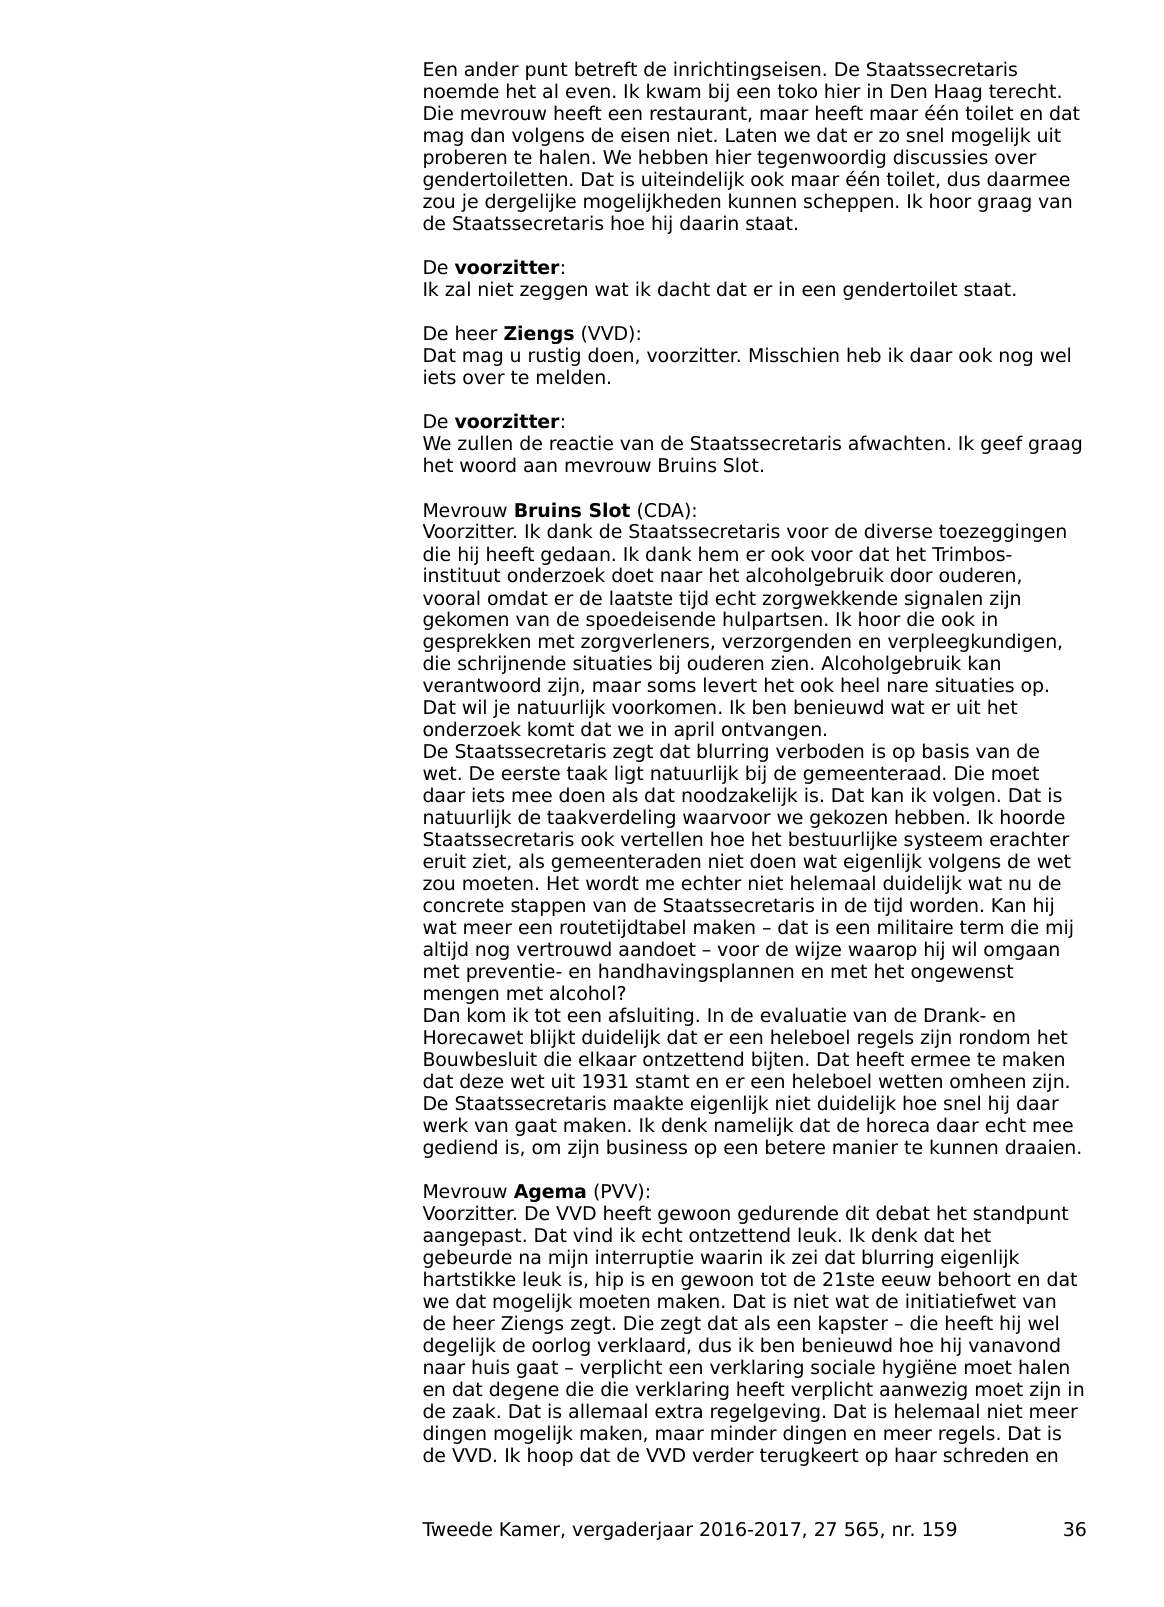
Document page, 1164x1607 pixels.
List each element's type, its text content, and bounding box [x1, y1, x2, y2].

text Een ander punt betreft de inrichtingseisen. De Staatssecretaris noemde het al even. Ik kwam bij een toko hier in Den Haag terecht. Die mevrouw heeft een restaurant, maar heeft maar één toilet en dat mag dan volgens de eisen niet. Laten we dat er zo snel mogelijk uit proberen te halen. We hebben hier tegenwoordig discussies over gendertoiletten. Dat is uiteindelijk ook maar één toilet, dus daarmee zou je dergelijke mogelijkheden kunnen scheppen. Ik hoor graag van de Staatssecretaris hoe hij daarin staat. [422, 59, 1087, 235]
text Dan kom ik tot een afsluiting. In de evaluatie van de Drank- en Horecawet blijkt duidelijk dat er een heleboel regels zijn rondom het Bouwbesluit die elkaar ontzettend bijten. Dat heeft ermee te maken dat deze wet uit 1931 stamt en er een heleboel wetten omheen zijn. De Staatssecretaris maakte eigenlijk niet duidelijk hoe snel hij daar werk van gaat maken. Ik denk namelijk dat de horeca daar echt mee gediend is, om zijn business op een betere manier te kunnen draaien. [422, 1005, 1087, 1159]
text Ik zal niet zeggen wat ik dacht dat er in een gendertoilet staat. [422, 279, 1087, 301]
text De voorzitter: [422, 257, 1087, 279]
text Voorzitter. De VVD heeft gewoon gedurende dit debat het standpunt aangepast. Dat vind ik echt ontzettend leuk. Ik denk dat het gebeurde na mijn interruptie waarin ik zei dat blurring eigenlijk hartstikke leuk is, hip is en gewoon tot de 21ste eeuw behoort en dat we dat mogelijk moeten maken. Dat is niet wat de initiatiefwet van de heer Ziengs zegt. Die zegt dat als een kapster – die heeft hij wel degelijk de oorlog verklaard, dus ik ben benieuwd hoe hij vanavond naar huis gaat – verplicht een verklaring sociale hygiëne moet halen en dat degene die die verklaring heeft verplicht aanwezig moet zijn in de zaak. Dat is allemaal extra regelgeving. Dat is helemaal niet meer dingen mogelijk maken, maar minder dingen en meer regels. Dat is de VVD. Ik hoop dat de VVD verder terugkeert op haar schreden en [422, 1203, 1087, 1467]
text De heer Ziengs (VVD): [422, 323, 1087, 345]
text De voorzitter: [422, 411, 1087, 433]
text We zullen de reactie van de Staatssecretaris afwachten. Ik geef graag het woord aan mevrouw Bruins Slot. [422, 433, 1087, 477]
text Mevrouw Bruins Slot (CDA): [422, 499, 1087, 521]
text De Staatssecretaris zegt dat blurring verboden is op basis van de wet. De eerste taak ligt natuurlijk bij de gemeenteraad. Die moet daar iets mee doen als dat noodzakelijk is. Dat kan ik volgen. Dat is natuurlijk de taakverdeling waarvoor we gekozen hebben. Ik hoorde Staatssecretaris ook vertellen hoe het bestuurlijke systeem erachter eruit ziet, als gemeenteraden niet doen wat eigenlijk volgens de wet zou moeten. Het wordt me echter niet helemaal duidelijk wat nu de concrete stappen van de Staatssecretaris in de tijd worden. Kan hij wat meer een routetijdtabel maken – dat is een militaire term die mij altijd nog vertrouwd aandoet – voor de wijze waarop hij wil omgaan met preventie- en handhavingsplannen en met het ongewenst mengen met alcohol? [422, 741, 1087, 1005]
text Dat mag u rustig doen, voorzitter. Misschien heb ik daar ook nog wel iets over te melden. [422, 345, 1087, 389]
text Voorzitter. Ik dank de Staatssecretaris voor de diverse toezeggingen die hij heeft gedaan. Ik dank hem er ook voor dat het Trimbos-instituut onderzoek doet naar het alcoholgebruik door ouderen, vooral omdat er de laatste tijd echt zorgwekkende signalen zijn gekomen van de spoedeisende hulpartsen. Ik hoor die ook in gesprekken met zorgverleners, verzorgenden en verpleegkundigen, die schrijnende situaties bij ouderen zien. Alcoholgebruik kan verantwoord zijn, maar soms levert het ook heel nare situaties op. Dat wil je natuurlijk voorkomen. Ik ben benieuwd wat er uit het onderzoek komt dat we in april ontvangen. [422, 521, 1087, 741]
text Mevrouw Agema (PVV): [422, 1181, 1087, 1203]
